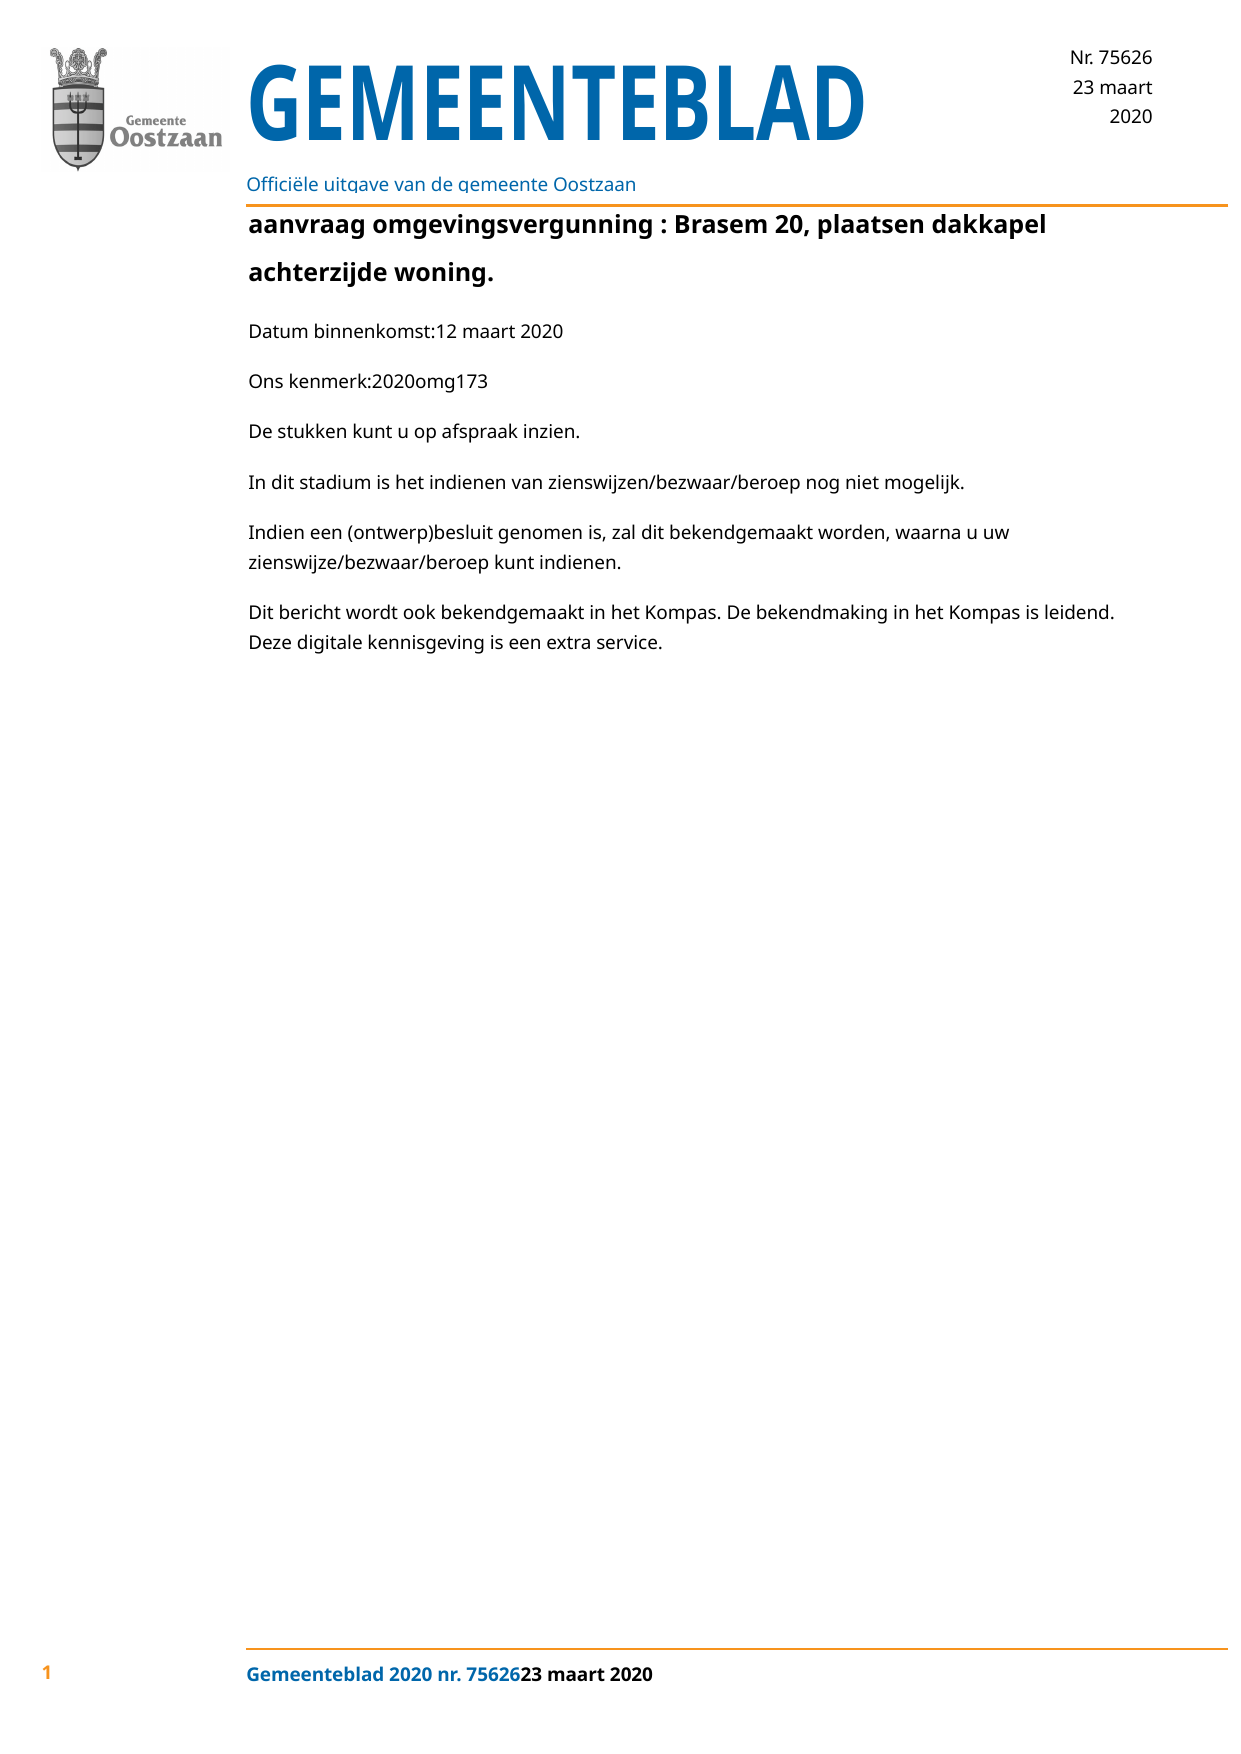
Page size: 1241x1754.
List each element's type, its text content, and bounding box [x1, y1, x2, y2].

picture [41, 47, 231, 172]
text Ons kenmerk:2020omg173 [248, 368, 1152, 394]
text In dit stadium is het indienen van zienswijzen/bezwaar/beroep nog niet mogelijk. [248, 469, 1152, 495]
text aanvraag omgevingsvergunning : Brasem 20, plaatsen dakkapel achterzijde woning. [248, 207, 1152, 288]
text Dit bericht wordt ook bekendgemaakt in het Kompas. De bekendmaking in het Kompas is leidend. Deze digitale kennisgeving is een extra service. [248, 599, 1152, 655]
text Indien een (ontwerp)besluit genomen is, zal dit bekendgemaakt worden, waarna u uw zienswijze/bezwaar/beroep kunt indienen. [248, 519, 1152, 575]
text Datum binnenkomst:12 maart 2020 [248, 318, 1152, 344]
text De stukken kunt u op afspraak inzien. [248, 419, 1152, 444]
